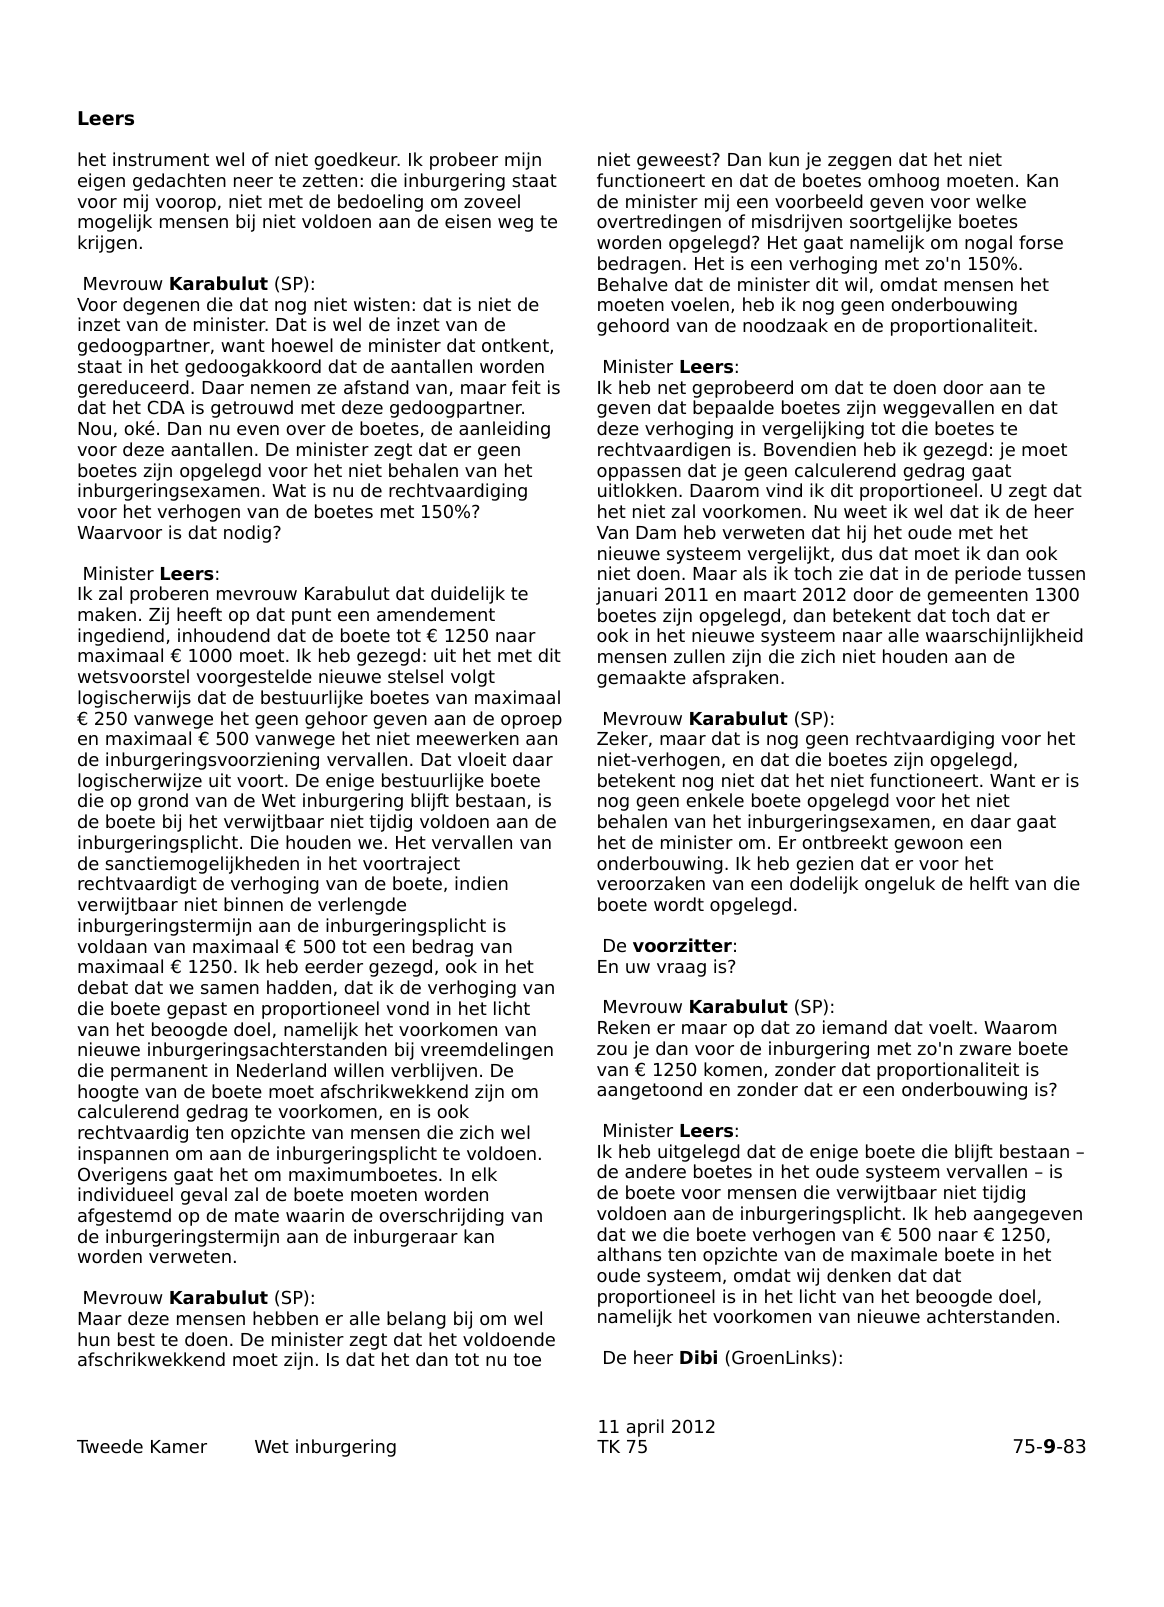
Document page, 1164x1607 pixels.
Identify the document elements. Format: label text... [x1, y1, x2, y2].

text Mevrouw Karabulut (SP): [596, 708, 1087, 729]
text Mevrouw Karabulut (SP): [77, 1288, 567, 1309]
text niet geweest? Dan kun je zeggen dat het niet functioneert en dat de boetes omhoog moeten. Kan de minister mij een voorbeeld geven voor welke overtredingen of misdrijven soortgelijke boetes worden opgelegd? Het gaat namelijk om nogal forse bedragen. Het is een verhoging met zo'n 150%. Behalve dat de minister dit wil, omdat mensen het moeten voelen, heb ik nog geen onderbouwing gehoord van de noodzaak en de proportionaliteit. [596, 150, 1087, 337]
text Minister Leers: [77, 563, 567, 584]
text Zeker, maar dat is nog geen rechtvaardiging voor het niet-verhogen, en dat die boetes zijn opgelegd, betekent nog niet dat het niet functioneert. Want er is nog geen enkele boete opgelegd voor het niet behalen van het inburgeringsexamen, en daar gaat het de minister om. Er ontbreekt gewoon een onderbouwing. Ik heb gezien dat er voor het veroorzaken van een dodelijk ongeluk de helft van die boete wordt opgelegd. [596, 729, 1087, 916]
text het instrument wel of niet goedkeur. Ik probeer mijn eigen gedachten neer te zetten: die inburgering staat voor mij voorop, niet met de bedoeling om zoveel mogelijk mensen bij niet voldoen aan de eisen weg te krijgen. [77, 150, 567, 254]
text Minister Leers: [596, 357, 1087, 377]
text Mevrouw Karabulut (SP): [77, 274, 567, 294]
text Ik heb uitgelegd dat de enige boete die blijft bestaan – de andere boetes in het oude systeem vervallen – is de boete voor mensen die verwijtbaar niet tijdig voldoen aan de inburgeringsplicht. Ik heb aangegeven dat we die boete verhogen van € 500 naar € 1250, althans ten opzichte van de maximale boete in het oude systeem, omdat wij denken dat dat proportioneel is in het licht van het beoogde doel, namelijk het voorkomen van nieuwe achterstanden. [596, 1142, 1087, 1328]
text Mevrouw Karabulut (SP): [596, 997, 1087, 1018]
text Voor degenen die dat nog niet wisten: dat is niet de inzet van de minister. Dat is wel de inzet van de gedoogpartner, want hoewel de minister dat ontkent, staat in het gedoogakkoord dat de aantallen worden gereduceerd. Daar nemen ze afstand van, maar feit is dat het CDA is getrouwd met deze gedoogpartner. Nou, oké. Dan nu even over de boetes, de aanleiding voor deze aantallen. De minister zegt dat er geen boetes zijn opgelegd voor het niet behalen van het inburgeringsexamen. Wat is nu de rechtvaardiging voor het verhogen van de boetes met 150%? Waarvoor is dat nodig? [77, 294, 567, 543]
text Minister Leers: [596, 1121, 1087, 1142]
text Maar deze mensen hebben er alle belang bij om wel hun best te doen. De minister zegt dat het voldoende afschrikwekkend moet zijn. Is dat het dan tot nu toe [77, 1309, 567, 1371]
text De voorzitter: [596, 936, 1087, 956]
text De heer Dibi (GroenLinks): [596, 1348, 1087, 1369]
text Reken er maar op dat zo iemand dat voelt. Waarom zou je dan voor de inburgering met zo'n zware boete van € 1250 komen, zonder dat proportionaliteit is aangetoond en zonder dat er een onderbouwing is? [596, 1018, 1087, 1101]
text Ik heb net geprobeerd om dat te doen door aan te geven dat bepaalde boetes zijn weggevallen en dat deze verhoging in vergelijking tot die boetes te rechtvaardigen is. Bovendien heb ik gezegd: je moet oppassen dat je geen calculerend gedrag gaat uitlokken. Daarom vind ik dit proportioneel. U zegt dat het niet zal voorkomen. Nu weet ik wel dat ik de heer Van Dam heb verweten dat hij het oude met het nieuwe systeem vergelijkt, dus dat moet ik dan ook niet doen. Maar als ik toch zie dat in de periode tussen januari 2011 en maart 2012 door de gemeenten 1300 boetes zijn opgelegd, dan betekent dat toch dat er ook in het nieuwe systeem naar alle waarschijnlijkheid mensen zullen zijn die zich niet houden aan de gemaakte afspraken. [596, 377, 1087, 688]
text En uw vraag is? [596, 956, 1087, 977]
text Ik zal proberen mevrouw Karabulut dat duidelijk te maken. Zij heeft op dat punt een amendement ingediend, inhoudend dat de boete tot € 1250 naar maximaal € 1000 moet. Ik heb gezegd: uit het met dit wetsvoorstel voorgestelde nieuwe stelsel volgt logischerwijs dat de bestuurlijke boetes van maximaal € 250 vanwege het geen gehoor geven aan de oproep en maximaal € 500 vanwege het niet meewerken aan de inburgeringsvoorziening vervallen. Dat vloeit daar logischerwijze uit voort. De enige bestuurlijke boete die op grond van de Wet inburgering blijft bestaan, is de boete bij het verwijtbaar niet tijdig voldoen aan de inburgeringsplicht. Die houden we. Het vervallen van de sanctiemogelijkheden in het voortraject rechtvaardigt de verhoging van de boete, indien verwijtbaar niet binnen de verlengde inburgeringstermijn aan de inburgeringsplicht is voldaan van maximaal € 500 tot een bedrag van maximaal € 1250. Ik heb eerder gezegd, ook in het debat dat we samen hadden, dat ik de verhoging van die boete gepast en proportioneel vond in het licht van het beoogde doel, namelijk het voorkomen van nieuwe inburgeringsachterstanden bij vreemdelingen die permanent in Nederland willen verblijven. De hoogte van de boete moet afschrikwekkend zijn om calculerend gedrag te voorkomen, en is ook rechtvaardig ten opzichte van mensen die zich wel inspannen om aan de inburgeringsplicht te voldoen. Overigens gaat het om maximumboetes. In elk individueel geval zal de boete moeten worden afgestemd op de mate waarin de overschrijding van de inburgeringstermijn aan de inburgeraar kan worden verweten. [77, 584, 567, 1268]
